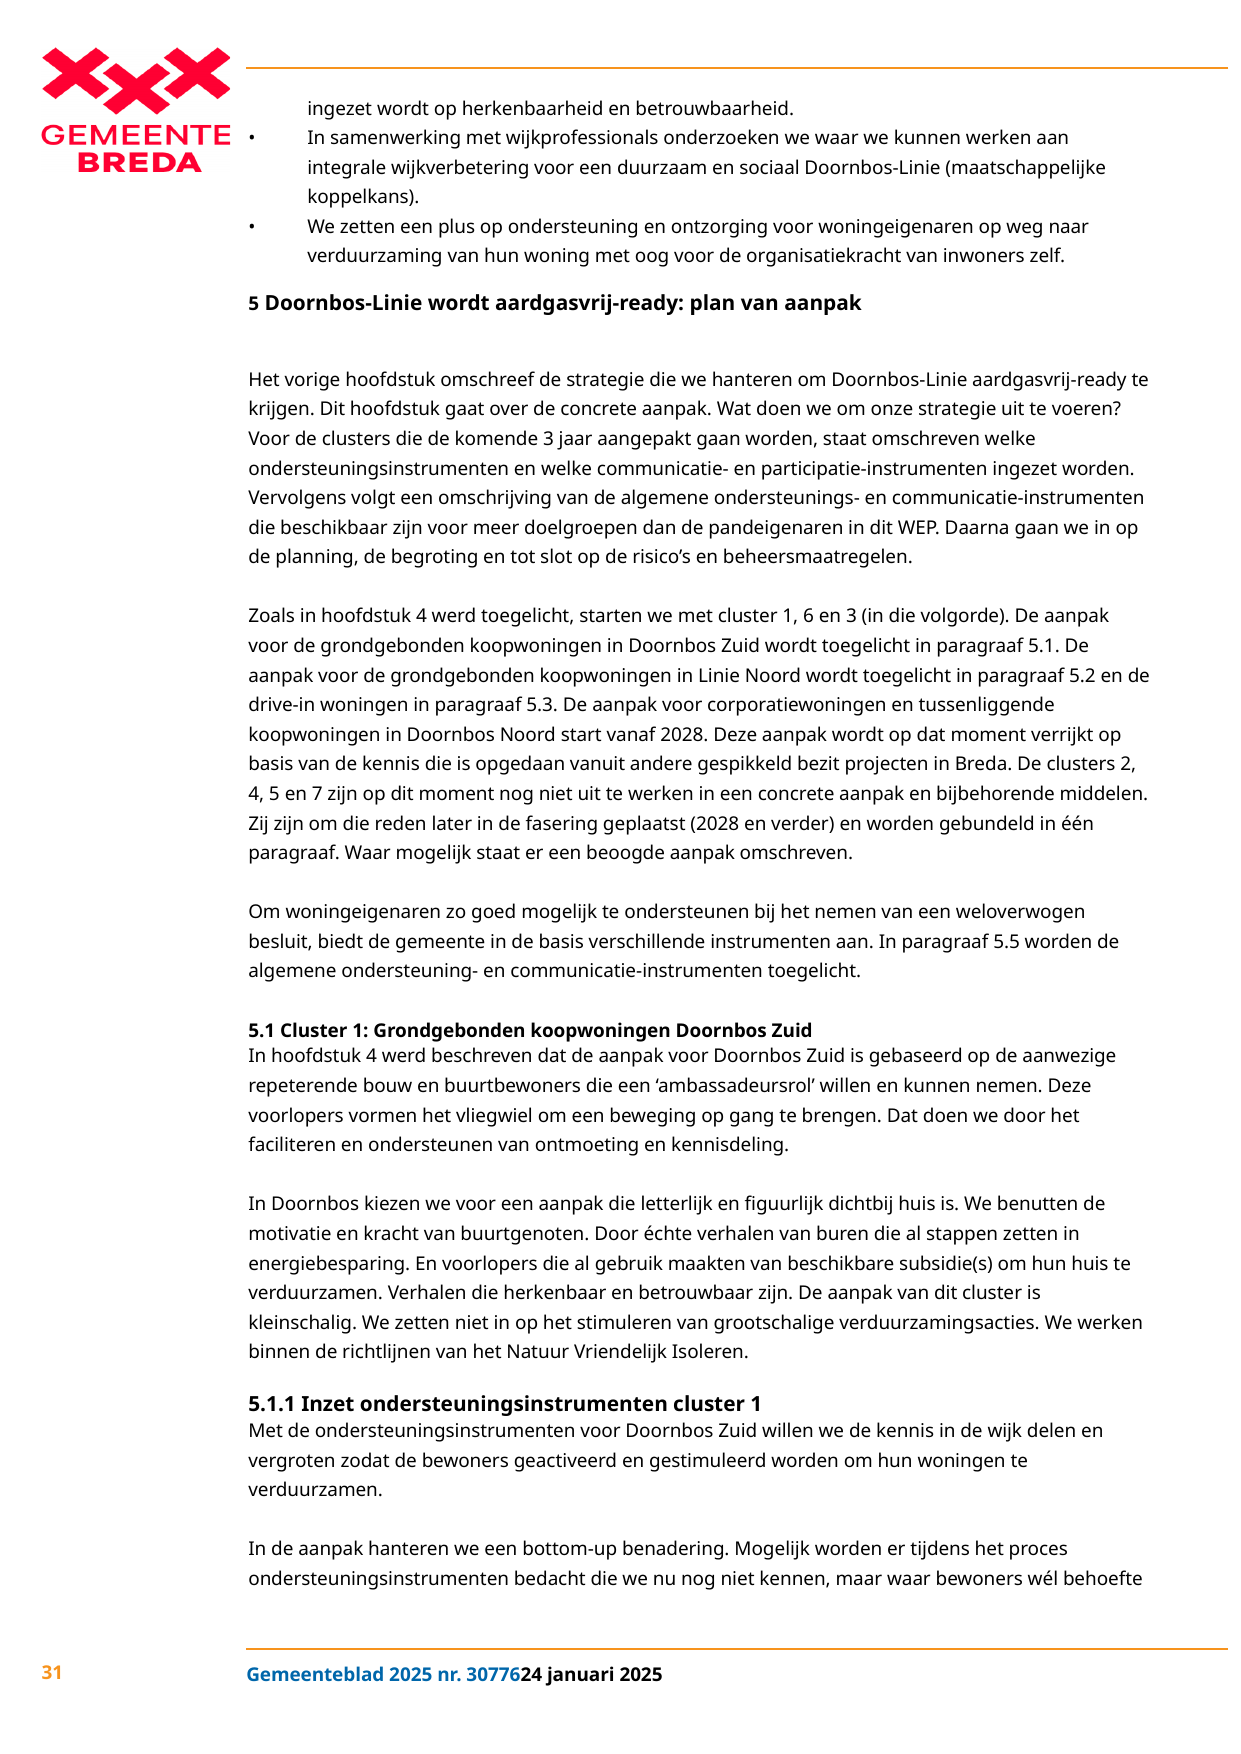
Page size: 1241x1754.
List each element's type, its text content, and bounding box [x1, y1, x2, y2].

text In hoofdstuk 4 werd beschreven dat de aanpak voor Doornbos Zuid is gebaseerd op de aanwezige repeterende bouw en buurtbewoners die een ‘ambassadeursrol’ willen en kunnen nemen. Deze voorlopers vormen het vliegwiel om een beweging op gang te brengen. Dat doen we door het faciliteren en ondersteunen van ontmoeting en kennisdeling. [248, 1043, 1152, 1157]
text In Doornbos kiezen we voor een aanpak die letterlijk en figuurlijk dichtbij huis is. We benutten de motivatie en kracht van buurtgenoten. Door échte verhalen van buren die al stappen zetten in energiebesparing. En voorlopers die al gebruik maakten van beschikbare subsidie(s) om hun huis te verduurzamen. Verhalen die herkenbaar en betrouwbaar zijn. De aanpak van dit cluster is kleinschalig. We zetten niet in op het stimuleren van grootschalige verduurzamingsacties. We werken binnen de richtlijnen van het Natuur Vriendelijk Isoleren. [248, 1191, 1152, 1364]
text In de aanpak hanteren we een bottom-up benadering. Mogelijk worden er tijdens het proces ondersteuningsinstrumenten bedacht die we nu nog niet kennen, maar waar bewoners wél behoefte [248, 1536, 1152, 1591]
list ingezet wordt op herkenbaarheid en betrouwbaarheid. [248, 95, 1152, 121]
text 5 Doornbos-Linie wordt aardgasvrij-ready: plan van aanpak [248, 288, 1152, 317]
text 5.1 Cluster 1: Grondgebonden koopwoningen Doornbos Zuid [248, 1017, 1152, 1043]
list We zetten een plus op ondersteuning en ontzorging voor woningeigenaren op weg naar verduurzaming van hun woning met oog voor de organisatiekracht van inwoners zelf. [248, 213, 1152, 268]
text Het vorige hoofdstuk omschreef de strategie die we hanteren om Doornbos-Linie aardgasvrij-ready te krijgen. Dit hoofdstuk gaat over de concrete aanpak. Wat doen we om onze strategie uit te voeren? Voor de clusters die de komende 3 jaar aangepakt gaan worden, staat omschreven welke ondersteuningsinstrumenten en welke communicatie- en participatie-instrumenten ingezet worden. Vervolgens volgt een omschrijving van de algemene ondersteunings- en communicatie-instrumenten die beschikbaar zijn voor meer doelgroepen dan de pandeigenaren in dit WEP. Daarna gaan we in op de planning, de begroting en tot slot op de risico’s en beheersmaatregelen. [248, 366, 1152, 569]
picture [41, 47, 231, 172]
text Zoals in hoofdstuk 4 werd toegelicht, starten we met cluster 1, 6 en 3 (in die volgorde). De aanpak voor de grondgebonden koopwoningen in Doornbos Zuid wordt toegelicht in paragraaf 5.1. De aanpak voor de grondgebonden koopwoningen in Linie Noord wordt toegelicht in paragraaf 5.2 en de drive-in woningen in paragraaf 5.3. De aanpak voor corporatiewoningen en tussenliggende koopwoningen in Doornbos Noord start vanaf 2028. Deze aanpak wordt op dat moment verrijkt op basis van de kennis die is opgedaan vanuit andere gespikkeld bezit projecten in Breda. De clusters 2, 4, 5 en 7 zijn op dit moment nog niet uit te werken in een concrete aanpak en bijbehorende middelen. Zij zijn om die reden later in de fasering geplaatst (2028 en verder) en worden gebundeld in één paragraaf. Waar mogelijk staat er een beoogde aanpak omschreven. [248, 603, 1152, 865]
text Met de ondersteuningsinstrumenten voor Doornbos Zuid willen we de kennis in de wijk delen en vergroten zodat de bewoners geactiveerd en gestimuleerd worden om hun woningen te verduurzamen. [248, 1417, 1152, 1502]
list In samenwerking met wijkprofessionals onderzoeken we waar we kunnen werken aan integrale wijkverbetering voor een duurzaam en sociaal Doornbos-Linie (maatschappelijke koppelkans). [248, 124, 1152, 209]
text 5.1.1 Inzet ondersteuningsinstrumenten cluster 1 [248, 1389, 1152, 1417]
text Om woningeigenaren zo goed mogelijk te ondersteunen bij het nemen van een weloverwogen besluit, biedt de gemeente in de basis verschillende instrumenten aan. In paragraaf 5.5 worden de algemene ondersteuning- en communicatie-instrumenten toegelicht. [248, 898, 1152, 983]
